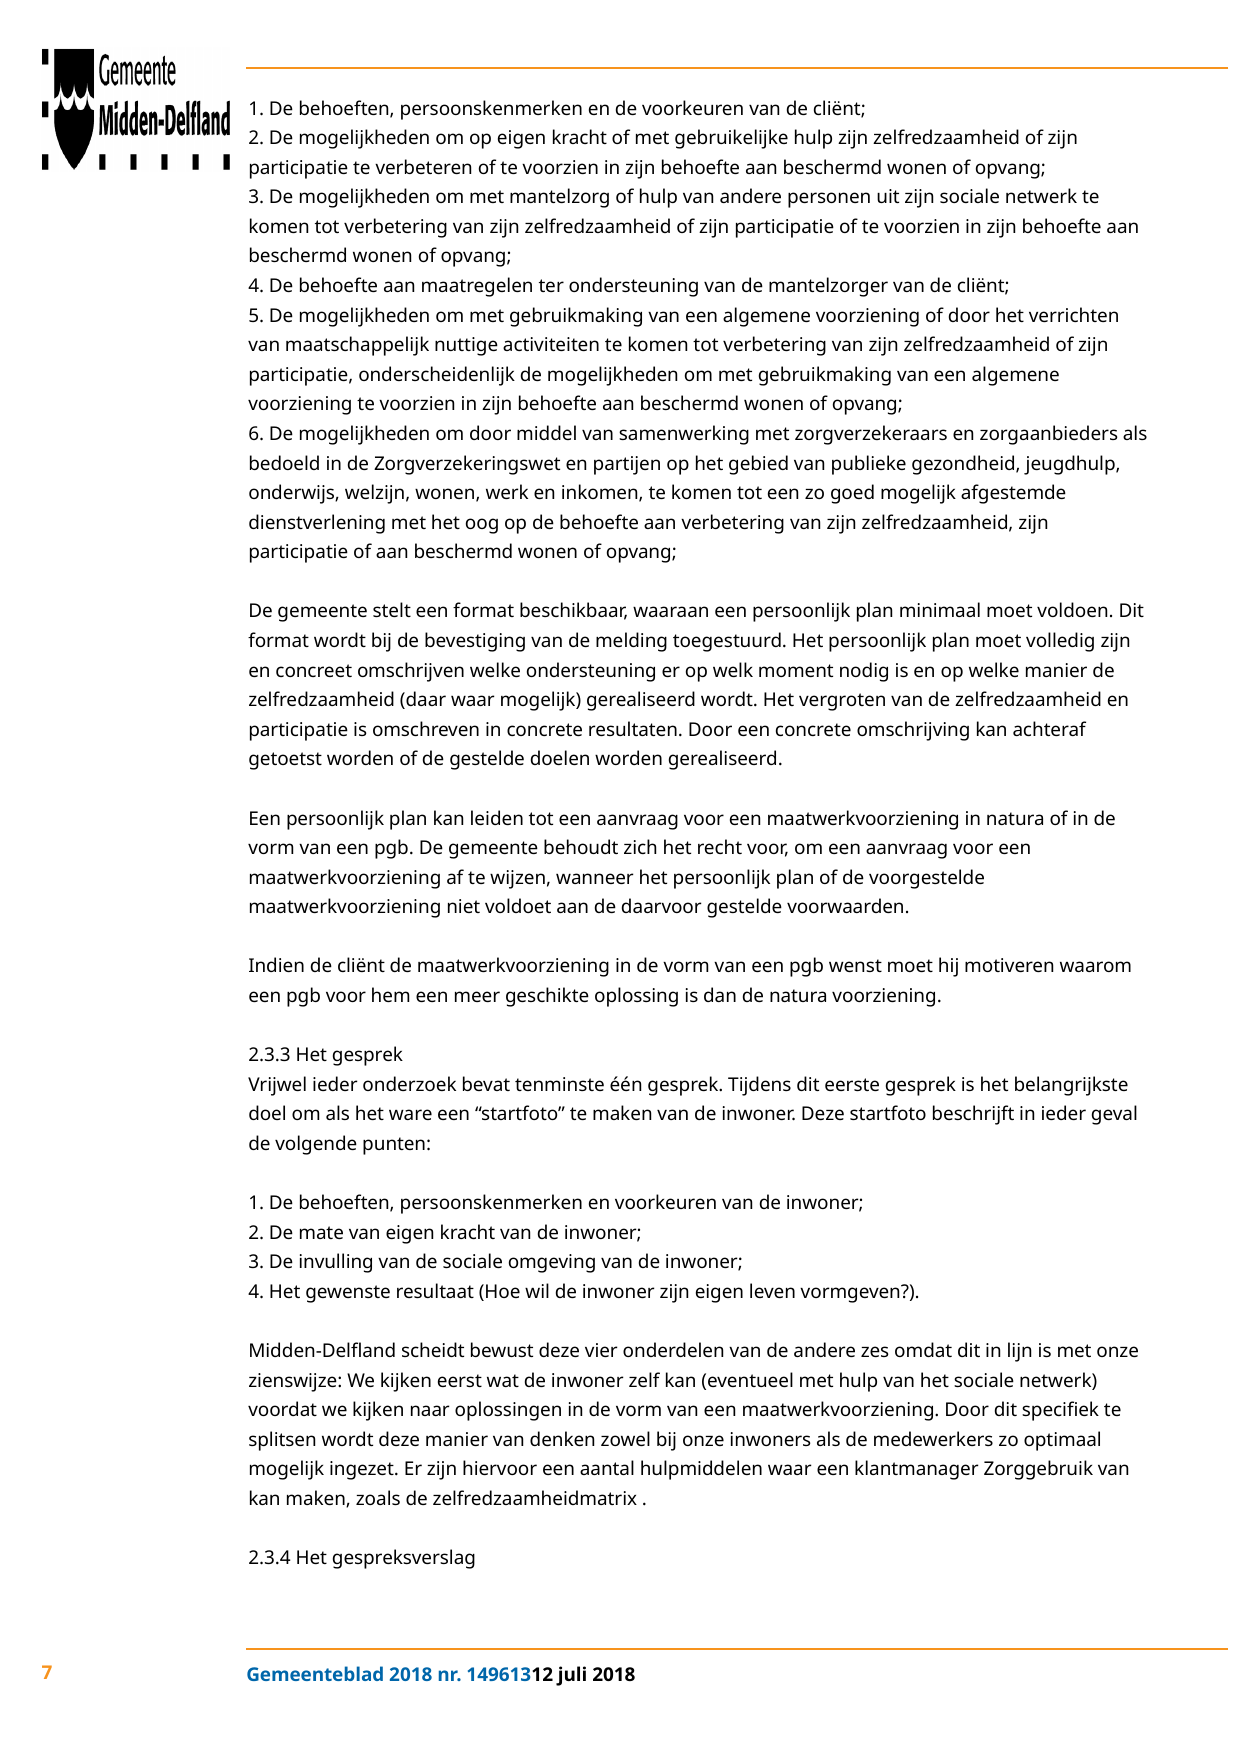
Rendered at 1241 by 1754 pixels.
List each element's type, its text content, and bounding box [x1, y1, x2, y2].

text 6. De mogelijkheden om door middel van samenwerking met zorgverzekeraars en zorgaanbieders als bedoeld in de Zorgverzekeringswet en partijen op het gebied van publieke gezondheid, jeugdhulp, onderwijs, welzijn, wonen, werk en inkomen, te komen tot een zo goed mogelijk afgestemde dienstverlening met het oog op de behoefte aan verbetering van zijn zelfredzaamheid, zijn participatie of aan beschermd wonen of opvang; [248, 420, 1152, 564]
text 1. De behoeften, persoonskenmerken en de voorkeuren van de cliënt; [248, 95, 1152, 121]
text 4. Het gewenste resultaat (Hoe wil de inwoner zijn eigen leven vormgeven?). [248, 1278, 1152, 1304]
text 3. De mogelijkheden om met mantelzorg of hulp van andere personen uit zijn sociale netwerk te komen tot verbetering van zijn zelfredzaamheid of zijn participatie of te voorzien in zijn behoefte aan beschermd wonen of opvang; [248, 183, 1152, 268]
text 2. De mogelijkheden om op eigen kracht of met gebruikelijke hulp zijn zelfredzaamheid of zijn participatie te verbeteren of te voorzien in zijn behoefte aan beschermd wonen of opvang; [248, 124, 1152, 180]
text 2. De mate van eigen kracht van de inwoner; [248, 1219, 1152, 1245]
picture [41, 47, 231, 172]
text 2.3.3 Het gesprek [248, 1041, 1152, 1067]
text Midden-Delfland scheidt bewust deze vier onderdelen van de andere zes omdat dit in lijn is met onze zienswijze: We kijken eerst wat de inwoner zelf kan (eventueel met hulp van het sociale netwerk) voordat we kijken naar oplossingen in de vorm van een maatwerkvoorziening. Door dit specifiek te splitsen wordt deze manier van denken zowel bij onze inwoners als de medewerkers zo optimaal mogelijk ingezet. Er zijn hiervoor een aantal hulpmiddelen waar een klantmanager Zorggebruik van kan maken, zoals de zelfredzaamheidmatrix . [248, 1337, 1152, 1511]
text Een persoonlijk plan kan leiden tot een aanvraag voor een maatwerkvoorziening in natura of in de vorm van een pgb. De gemeente behoudt zich het recht voor, om een aanvraag voor een maatwerkvoorziening af te wijzen, wanneer het persoonlijk plan of de voorgestelde maatwerkvoorziening niet voldoet aan de daarvoor gestelde voorwaarden. [248, 805, 1152, 919]
text Vrijwel ieder onderzoek bevat tenminste één gesprek. Tijdens dit eerste gesprek is het belangrijkste doel om als het ware een “startfoto” te maken van de inwoner. Deze startfoto beschrijft in ieder geval de volgende punten: [248, 1071, 1152, 1156]
text De gemeente stelt een format beschikbaar, waaraan een persoonlijk plan minimaal moet voldoen. Dit format wordt bij de bevestiging van de melding toegestuurd. Het persoonlijk plan moet volledig zijn en concreet omschrijven welke ondersteuning er op welk moment nodig is en op welke manier de zelfredzaamheid (daar waar mogelijk) gerealiseerd wordt. Het vergroten van de zelfredzaamheid en participatie is omschreven in concrete resultaten. Door een concrete omschrijving kan achteraf getoetst worden of de gestelde doelen worden gerealiseerd. [248, 598, 1152, 771]
text 3. De invulling van de sociale omgeving van de inwoner; [248, 1248, 1152, 1274]
text Indien de cliënt de maatwerkvoorziening in de vorm van een pgb wenst moet hij motiveren waarom een pgb voor hem een meer geschikte oplossing is dan de natura voorziening. [248, 953, 1152, 1008]
text 5. De mogelijkheden om met gebruikmaking van een algemene voorziening of door het verrichten van maatschappelijk nuttige activiteiten te komen tot verbetering van zijn zelfredzaamheid of zijn participatie, onderscheidenlijk de mogelijkheden om met gebruikmaking van een algemene voorziening te voorzien in zijn behoefte aan beschermd wonen of opvang; [248, 302, 1152, 416]
text 2.3.4 Het gespreksverslag [248, 1544, 1152, 1570]
text 4. De behoefte aan maatregelen ter ondersteuning van de mantelzorger van de cliënt; [248, 272, 1152, 298]
text 1. De behoeften, persoonskenmerken en voorkeuren van de inwoner; [248, 1189, 1152, 1215]
